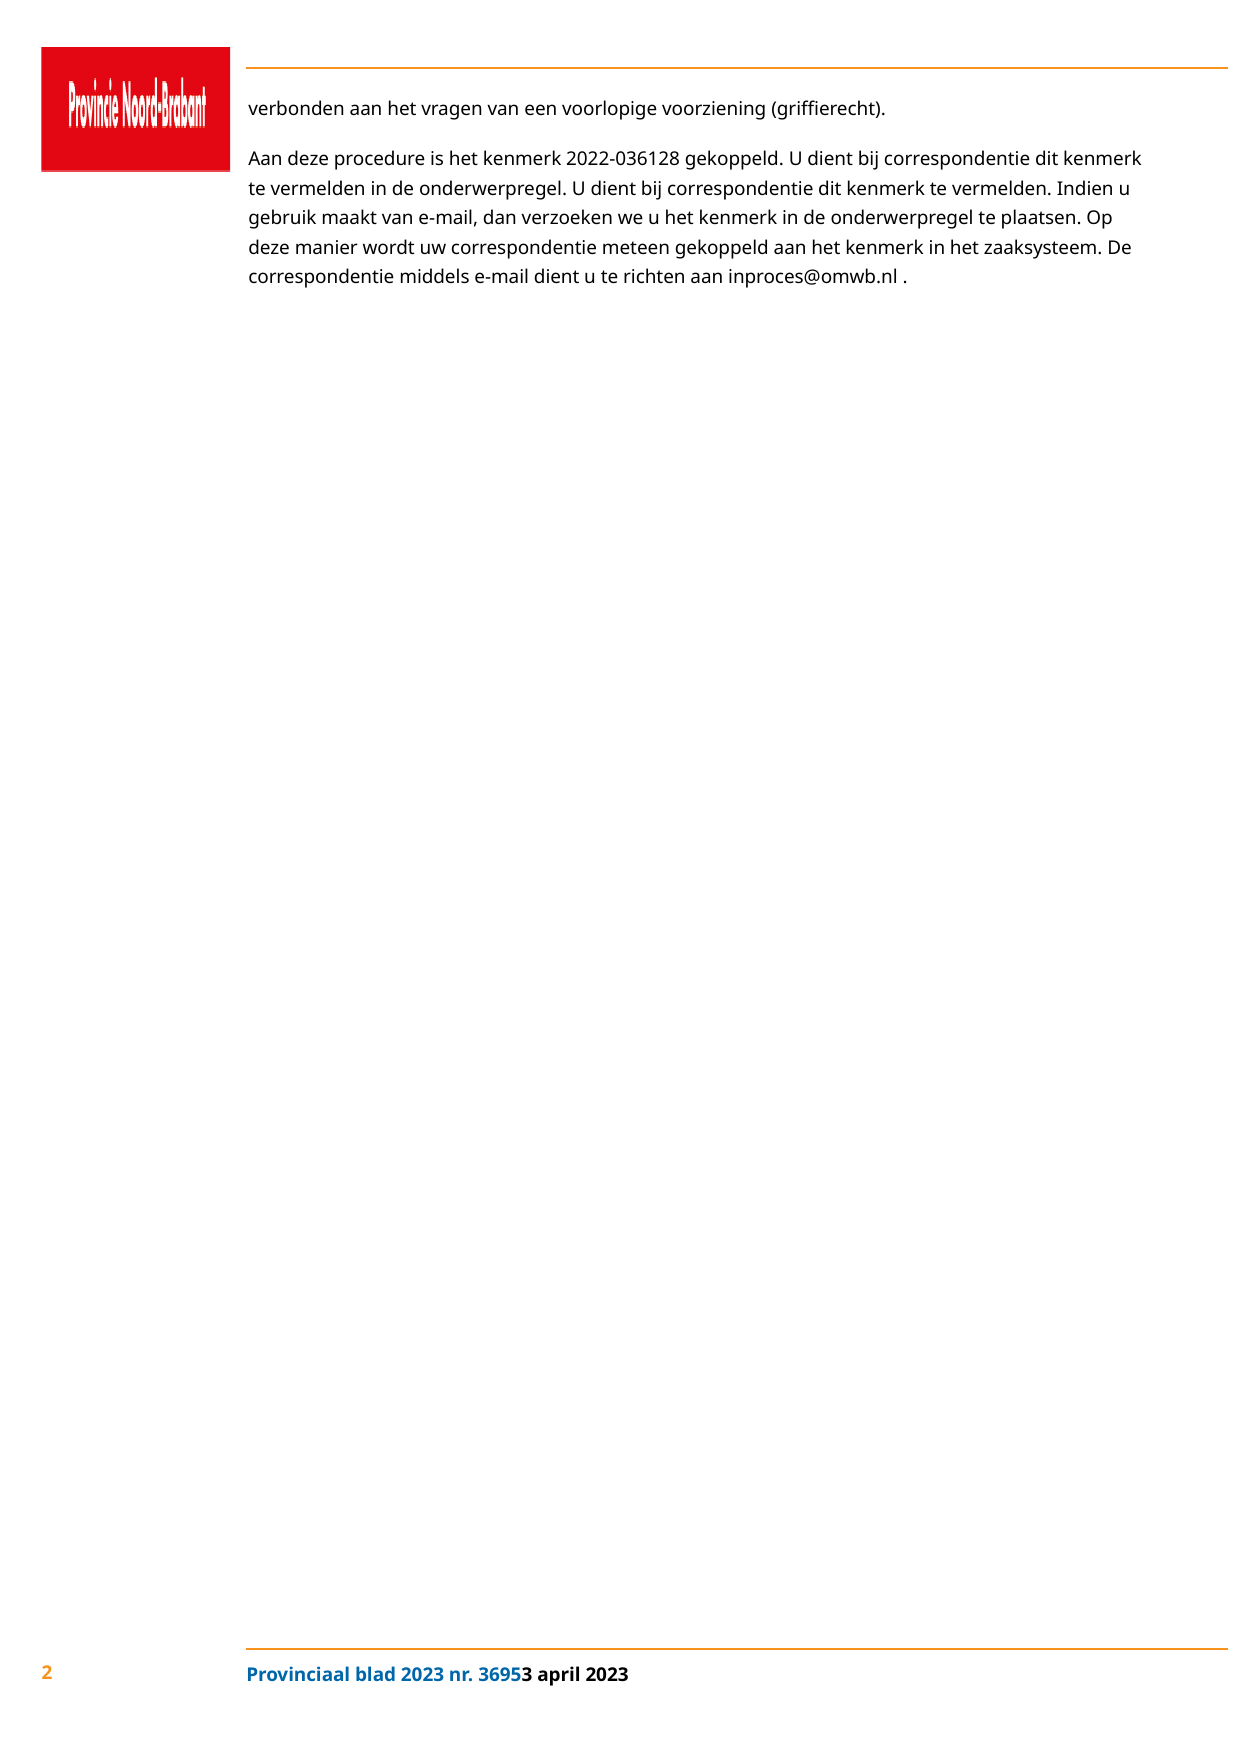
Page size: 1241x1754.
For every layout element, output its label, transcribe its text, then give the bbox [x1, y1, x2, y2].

text Aan deze procedure is het kenmerk 2022-036128 gekoppeld. U dient bij correspondentie dit kenmerk te vermelden in de onderwerpregel. U dient bij correspondentie dit kenmerk te vermelden. Indien u gebruik maakt van e-mail, dan verzoeken we u het kenmerk in de onderwerpregel te plaatsen. Op deze manier wordt uw correspondentie meteen gekoppeld aan het kenmerk in het zaaksysteem. De correspondentie middels e-mail dient u te richten aan inproces@omwb.nl . [248, 145, 1152, 289]
text verbonden aan het vragen van een voorlopige voorziening (griffierecht). [248, 95, 1152, 121]
picture [41, 47, 231, 172]
